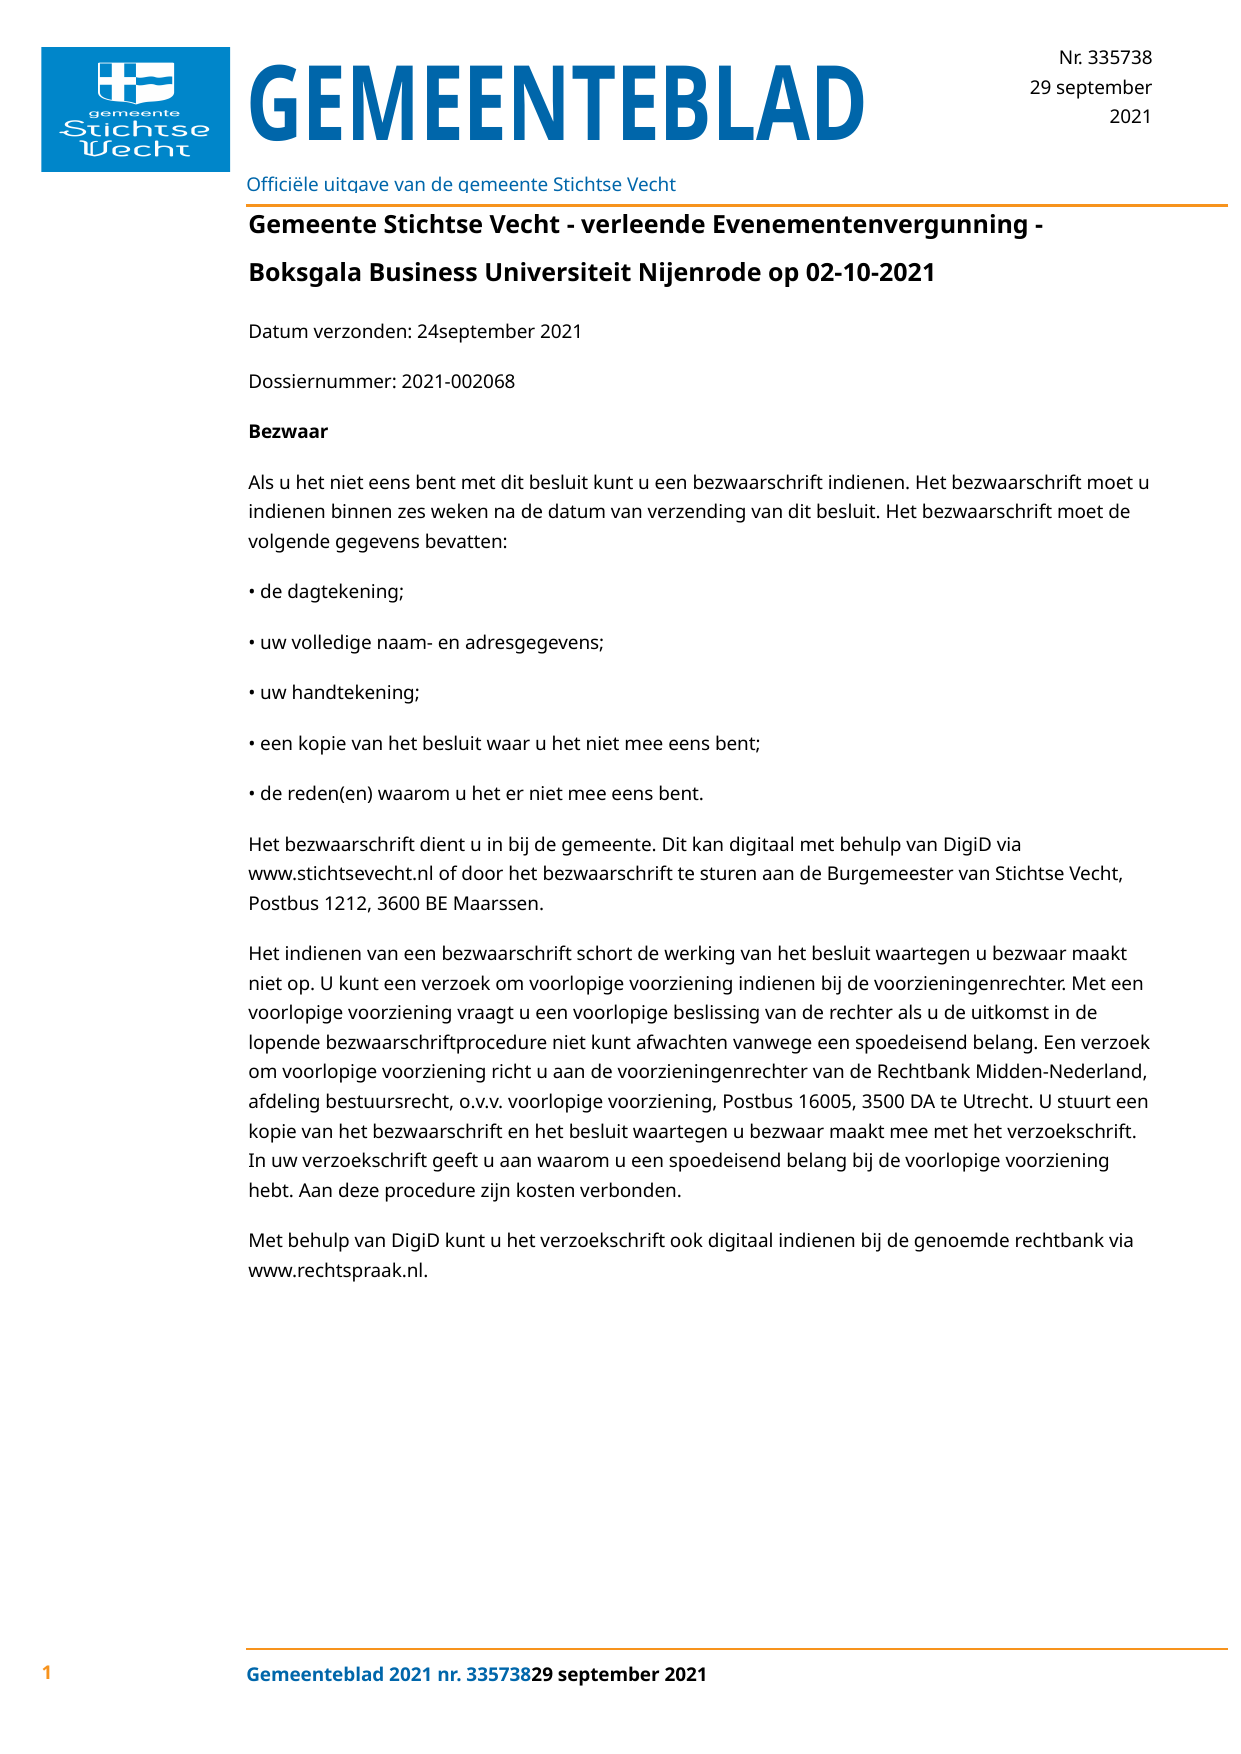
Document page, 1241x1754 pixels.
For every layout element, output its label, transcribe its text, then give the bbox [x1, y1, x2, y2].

text Dossiernummer: 2021-002068 [248, 368, 1152, 394]
text Gemeente Stichtse Vecht - verleende Evenementenvergunning - Boksgala Business Universiteit Nijenrode op 02-10-2021 [248, 207, 1152, 288]
text Bezwaar [248, 419, 1152, 444]
text • uw volledige naam- en adresgegevens; [248, 629, 1152, 655]
picture [99, 63, 135, 101]
picture [137, 63, 174, 103]
text Het indienen van een bezwaarschrift schort de werking van het besluit waartegen u bezwaar maakt niet op. U kunt een verzoek om voorlopige voorziening indienen bij de voorzieningenrechter. Met een voorlopige voorziening vraagt u een voorlopige beslissing van de rechter als u de uitkomst in de lopende bezwaarschriftprocedure niet kunt afwachten vanwege een spoedeisend belang. Een verzoek om voorlopige voorziening richt u aan de voorzieningenrechter van de Rechtbank Midden-Nederland, afdeling bestuursrecht, o.v.v. voorlopige voorziening, Postbus 16005, 3500 DA te Utrecht. U stuurt een kopie van het bezwaarschrift en het besluit waartegen u bezwaar maakt mee met het verzoekschrift. In uw verzoekschrift geeft u aan waarom u een spoedeisend belang bij de voorlopige voorziening hebt. Aan deze procedure zijn kosten verbonden. [248, 940, 1152, 1203]
text • de dagtekening; [248, 579, 1152, 604]
text Als u het niet eens bent met dit besluit kunt u een bezwaarschrift indienen. Het bezwaarschrift moet u indienen binnen zes weken na de datum van verzending van dit besluit. Het bezwaarschrift moet de volgende gegevens bevatten: [248, 469, 1152, 554]
text Met behulp van DigiD kunt u het verzoekschrift ook digitaal indienen bij de genoemde rechtbank via www.rechtspraak.nl. [248, 1227, 1152, 1283]
text • uw handtekening; [248, 679, 1152, 705]
text Het bezwaarschrift dient u in bij de gemeente. Dit kan digitaal met behulp van DigiD via www.stichtsevecht.nl of door het bezwaarschrift te sturen aan de Burgemeester van Stichtse Vecht, Postbus 1212, 3600 BE Maarssen. [248, 831, 1152, 916]
text Datum verzonden: 24september 2021 [248, 318, 1152, 344]
text • de reden(en) waarom u het er niet mee eens bent. [248, 780, 1152, 806]
text • een kopie van het besluit waar u het niet mee eens bent; [248, 730, 1152, 756]
